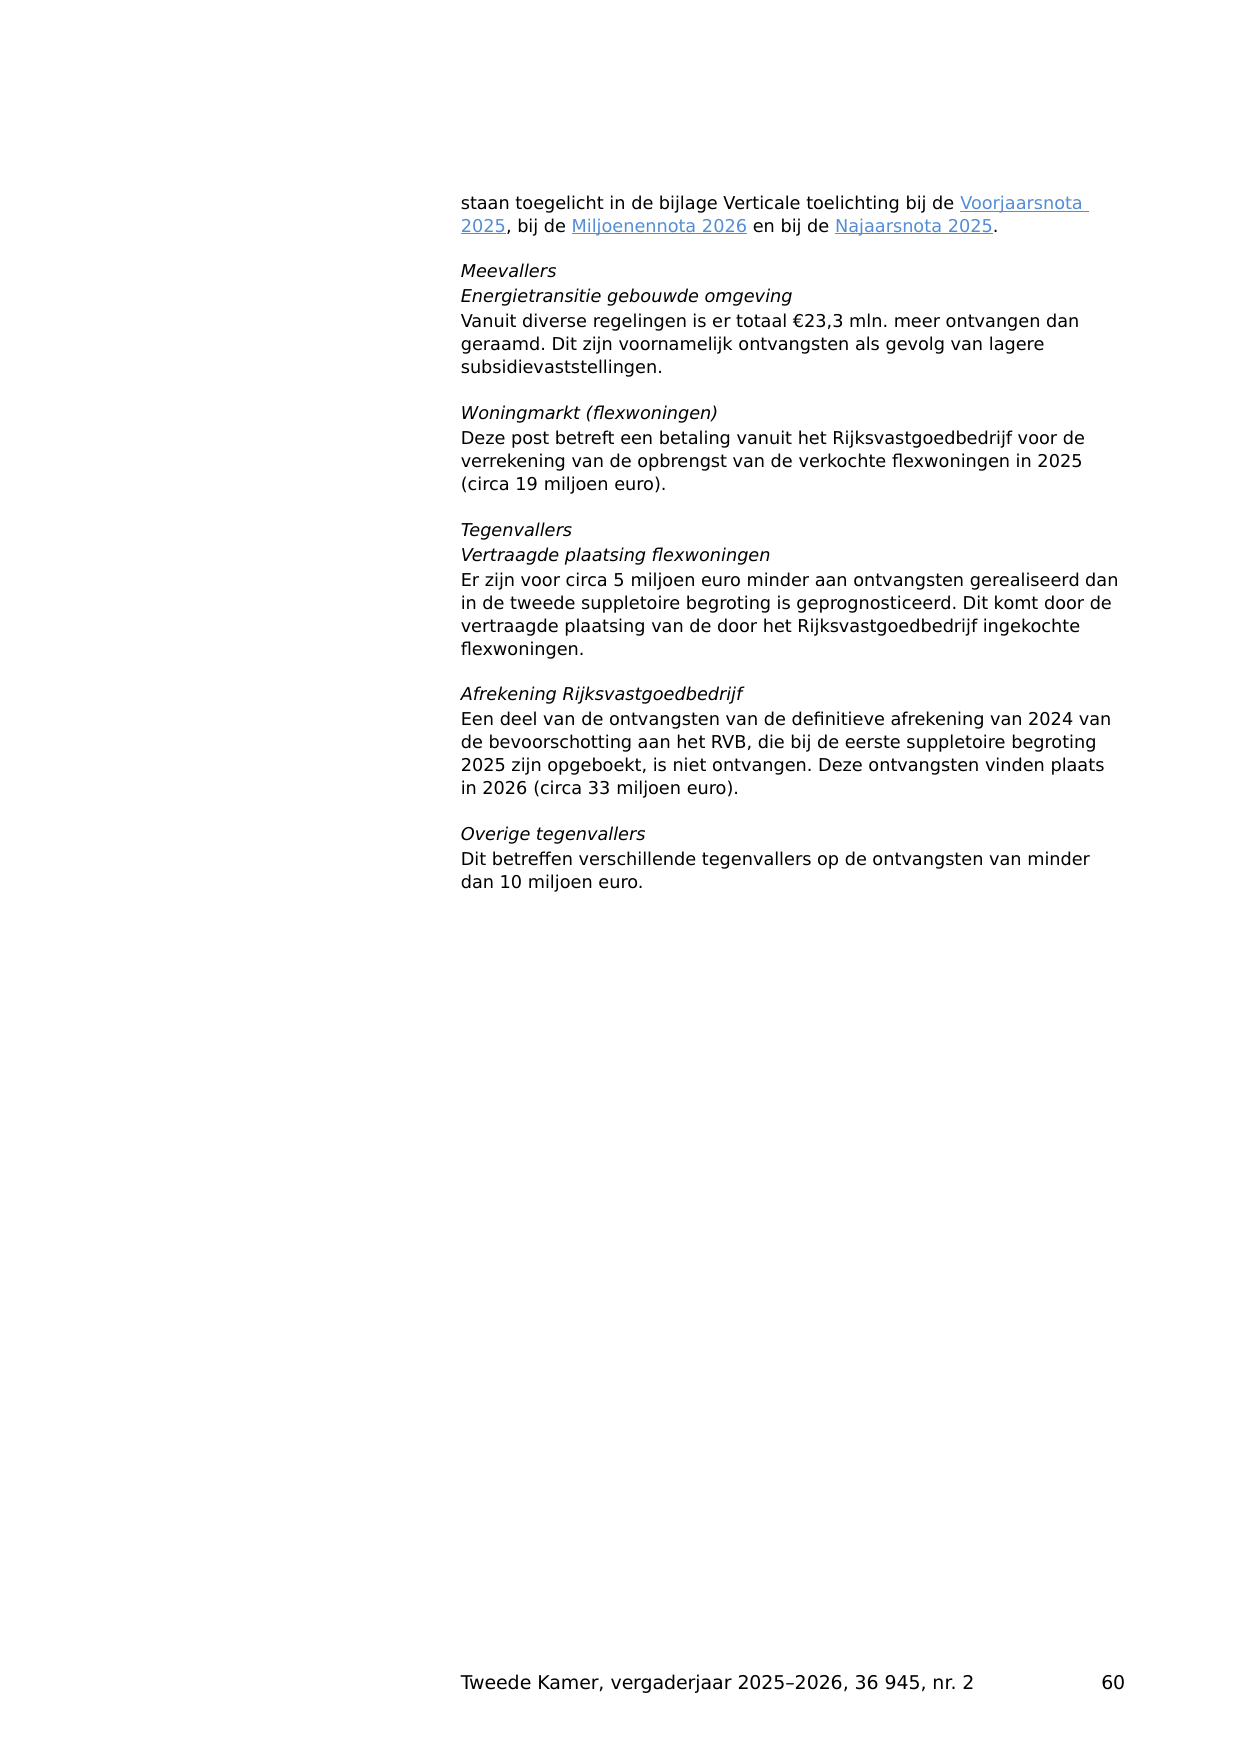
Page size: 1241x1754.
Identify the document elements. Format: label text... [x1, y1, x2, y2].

text Tegenvallers [461, 518, 1125, 541]
text Energietransitie gebouwde omgeving [461, 284, 1125, 307]
text Vanuit diverse regelingen is er totaal €23,3 mln. meer ontvangen dan geraamd. Dit zijn voornamelijk ontvangsten als gevolg van lagere subsidievaststellingen. [461, 309, 1125, 378]
text Woningmarkt (flexwoningen) [461, 401, 1125, 424]
text Een deel van de ontvangsten van de definitieve afrekening van 2024 van de bevoorschotting aan het RVB, die bij de eerste suppletoire begroting 2025 zijn opgeboekt, is niet ontvangen. Deze ontvangsten vinden plaats in 2026 (circa 33 miljoen euro). [461, 707, 1125, 799]
text Overige tegenvallers [461, 822, 1125, 845]
text Er zijn voor circa 5 miljoen euro minder aan ontvangsten gerealiseerd dan in de tweede suppletoire begroting is geprognosticeerd. Dit komt door de vertraagde plaatsing van de door het Rijksvastgoedbedrijf ingekochte flexwoningen. [461, 568, 1125, 659]
text staan toegelicht in de bijlage Verticale toelichting bij de Voorjaarsnota 2025, bij de Miljoenennota 2026 en bij de Najaarsnota 2025. [461, 191, 1125, 237]
text Meevallers [461, 259, 1125, 282]
text Dit betreffen verschillende tegenvallers op de ontvangsten van minder dan 10 miljoen euro. [461, 847, 1125, 893]
text Deze post betreft een betaling vanuit het Rijksvastgoedbedrijf voor de verrekening van de opbrengst van de verkochte flexwoningen in 2025 (circa 19 miljoen euro). [461, 426, 1125, 495]
text Vertraagde plaatsing flexwoningen [461, 543, 1125, 566]
text Afrekening Rijksvastgoedbedrijf [461, 682, 1125, 705]
